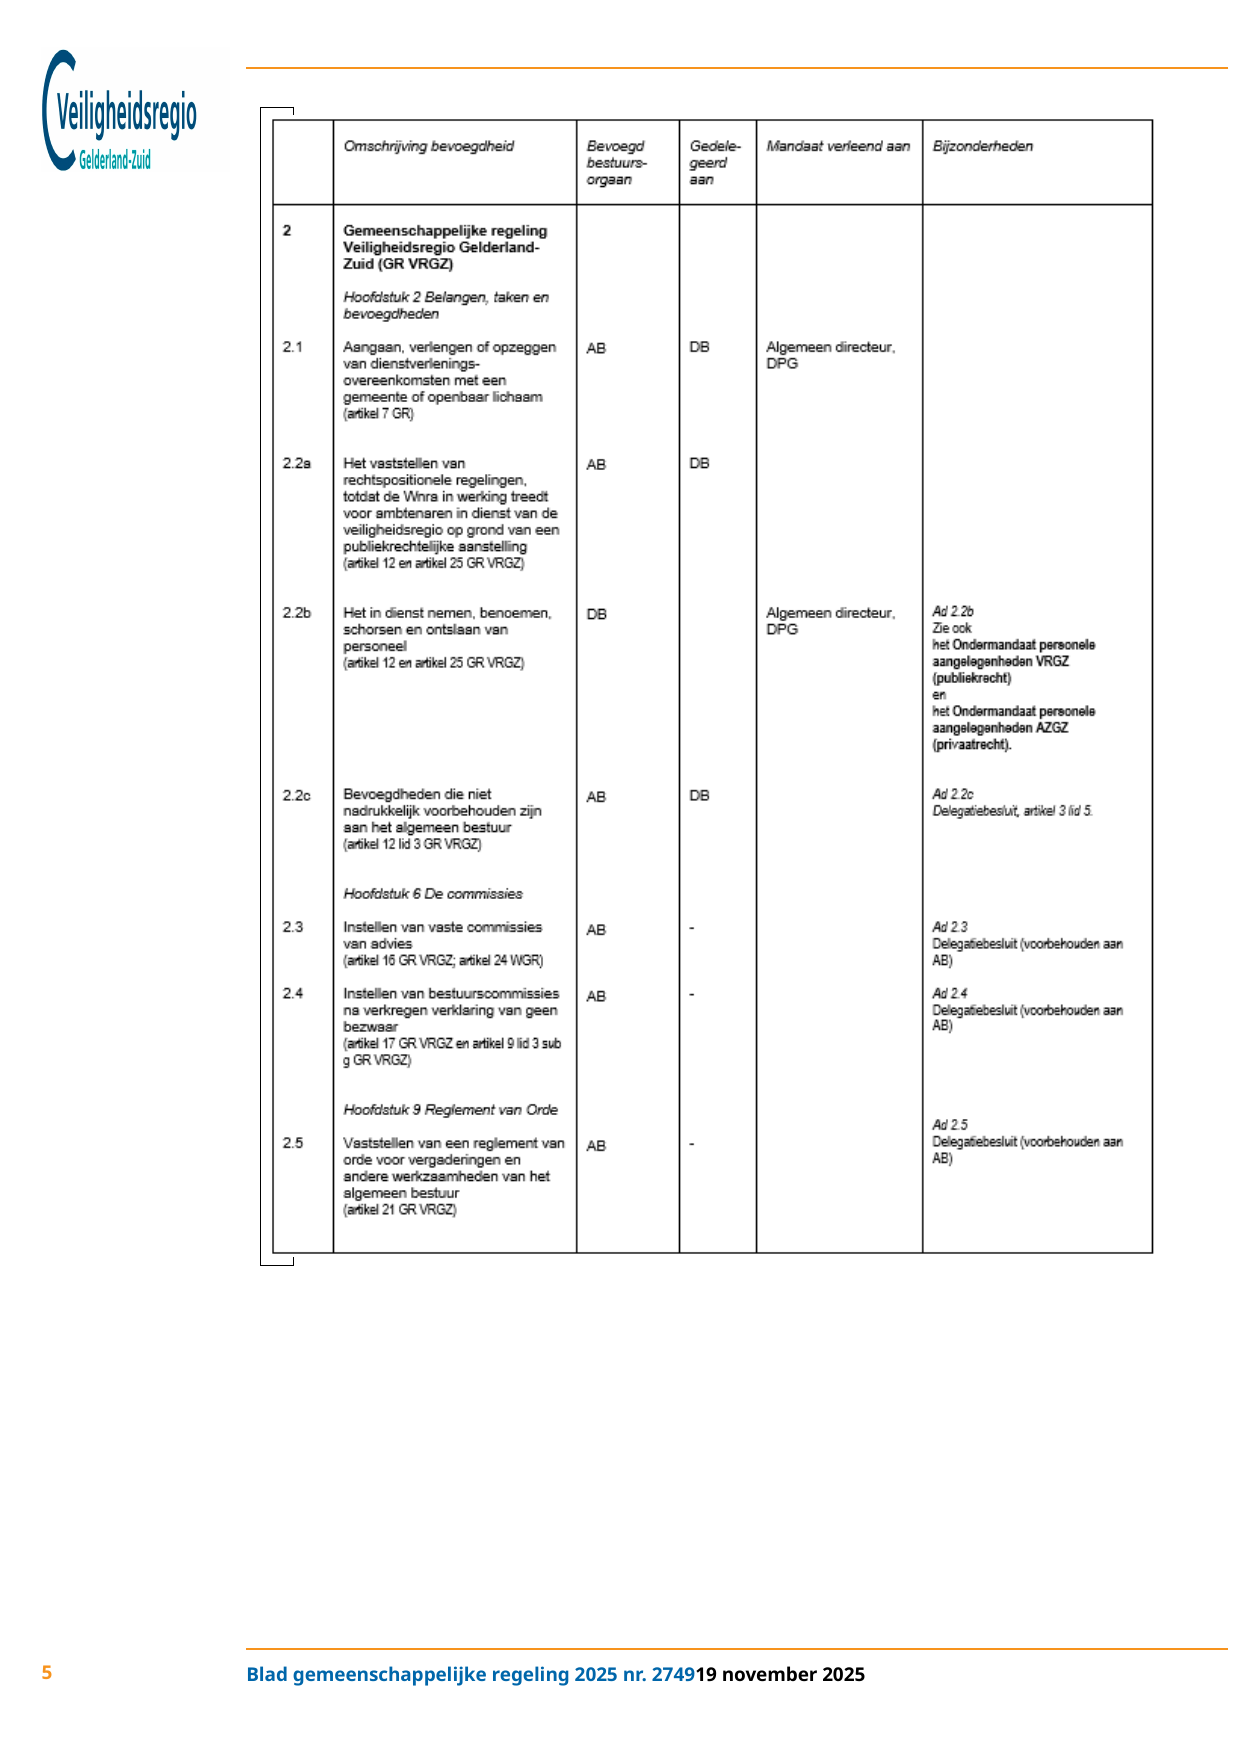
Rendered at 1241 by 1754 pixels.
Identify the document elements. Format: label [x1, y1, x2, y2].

picture [41, 47, 231, 172]
picture [268, 115, 1155, 1257]
